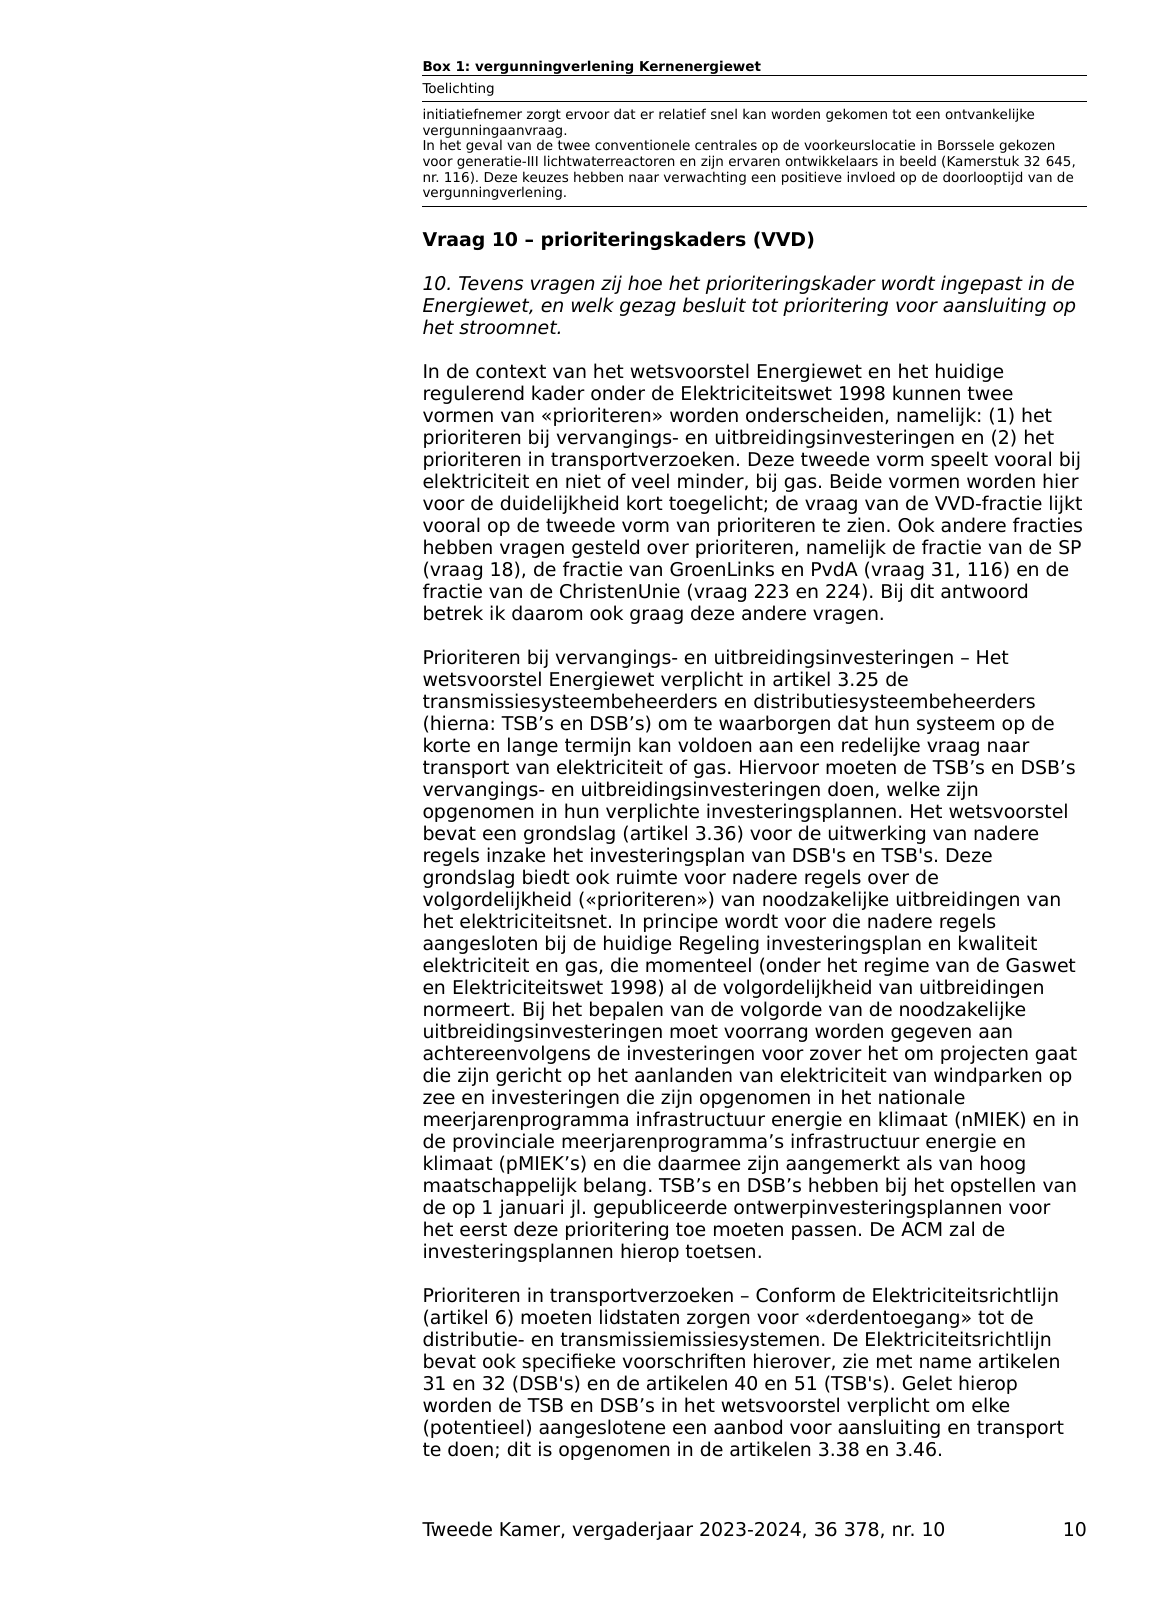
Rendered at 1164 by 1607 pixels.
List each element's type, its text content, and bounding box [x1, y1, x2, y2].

text Prioriteren in transportverzoeken – Conform de Elektriciteitsrichtlijn (artikel 6) moeten lidstaten zorgen voor «derdentoegang» tot de distributie- en transmissiemissiesystemen. De Elektriciteitsrichtlijn bevat ook specifieke voorschriften hierover, zie met name artikelen 31 en 32 (DSB's) en de artikelen 40 en 51 (TSB's). Gelet hierop worden de TSB en DSB’s in het wetsvoorstel verplicht om elke (potentieel) aangeslotene een aanbod voor aansluiting en transport te doen; dit is opgenomen in de artikelen 3.38 en 3.46. [422, 1285, 1087, 1461]
table_cell initiatiefnemer zorgt ervoor dat er relatief snel kan worden gekomen tot een ontvankelijke vergunningaanvraag. In het geval van de twee conventionele centrales op de voorkeurslocatie in Borssele gekozen voor generatie-III lichtwaterreactoren en zijn ervaren ontwikkelaars in beeld (Kamerstuk 32 645, nr. 116). Deze keuzes hebben naar verwachting een positieve invloed op de doorlooptijd van de vergunningverlening. [422, 102, 1087, 206]
table_cell Toelichting [422, 76, 1087, 101]
subtitle Vraag 10 – prioriteringskaders (VVD) [422, 229, 1087, 251]
subtitle 10. Tevens vragen zij hoe het prioriteringskader wordt ingepast in de Energiewet, en welk gezag besluit tot prioritering voor aansluiting op het stroomnet. [422, 273, 1087, 339]
text Prioriteren bij vervangings- en uitbreidingsinvesteringen – Het wetsvoorstel Energiewet verplicht in artikel 3.25 de transmissiesysteembeheerders en distributiesysteembeheerders (hierna: TSB’s en DSB’s) om te waarborgen dat hun systeem op de korte en lange termijn kan voldoen aan een redelijke vraag naar transport van elektriciteit of gas. Hiervoor moeten de TSB’s en DSB’s vervangings- en uitbreidingsinvesteringen doen, welke zijn opgenomen in hun verplichte investeringsplannen. Het wetsvoorstel bevat een grondslag (artikel 3.36) voor de uitwerking van nadere regels inzake het investeringsplan van DSB's en TSB's. Deze grondslag biedt ook ruimte voor nadere regels over de volgordelijkheid («prioriteren») van noodzakelijke uitbreidingen van het elektriciteitsnet. In principe wordt voor die nadere regels aangesloten bij de huidige Regeling investeringsplan en kwaliteit elektriciteit en gas, die momenteel (onder het regime van de Gaswet en Elektriciteitswet 1998) al de volgordelijkheid van uitbreidingen normeert. Bij het bepalen van de volgorde van de noodzakelijke uitbreidingsinvesteringen moet voorrang worden gegeven aan achtereenvolgens de investeringen voor zover het om projecten gaat die zijn gericht op het aanlanden van elektriciteit van windparken op zee en investeringen die zijn opgenomen in het nationale meerjarenprogramma infrastructuur energie en klimaat (nMIEK) en in de provinciale meerjarenprogramma’s infrastructuur energie en klimaat (pMIEK’s) en die daarmee zijn aangemerkt als van hoog maatschappelijk belang. TSB’s en DSB’s hebben bij het opstellen van de op 1 januari jl. gepubliceerde ontwerpinvesteringsplannen voor het eerst deze prioritering toe moeten passen. De ACM zal de investeringsplannen hierop toetsen. [422, 647, 1087, 1263]
text In de context van het wetsvoorstel Energiewet en het huidige regulerend kader onder de Elektriciteitswet 1998 kunnen twee vormen van «prioriteren» worden onderscheiden, namelijk: (1) het prioriteren bij vervangings- en uitbreidingsinvesteringen en (2) het prioriteren in transportverzoeken. Deze tweede vorm speelt vooral bij elektriciteit en niet of veel minder, bij gas. Beide vormen worden hier voor de duidelijkheid kort toegelicht; de vraag van de VVD-fractie lijkt vooral op de tweede vorm van prioriteren te zien. Ook andere fracties hebben vragen gesteld over prioriteren, namelijk de fractie van de SP (vraag 18), de fractie van GroenLinks en PvdA (vraag 31, 116) en de fractie van de ChristenUnie (vraag 223 en 224). Bij dit antwoord betrek ik daarom ook graag deze andere vragen. [422, 361, 1087, 625]
table_header Box 1: vergunningverlening Kernenergiewet [422, 59, 1087, 75]
